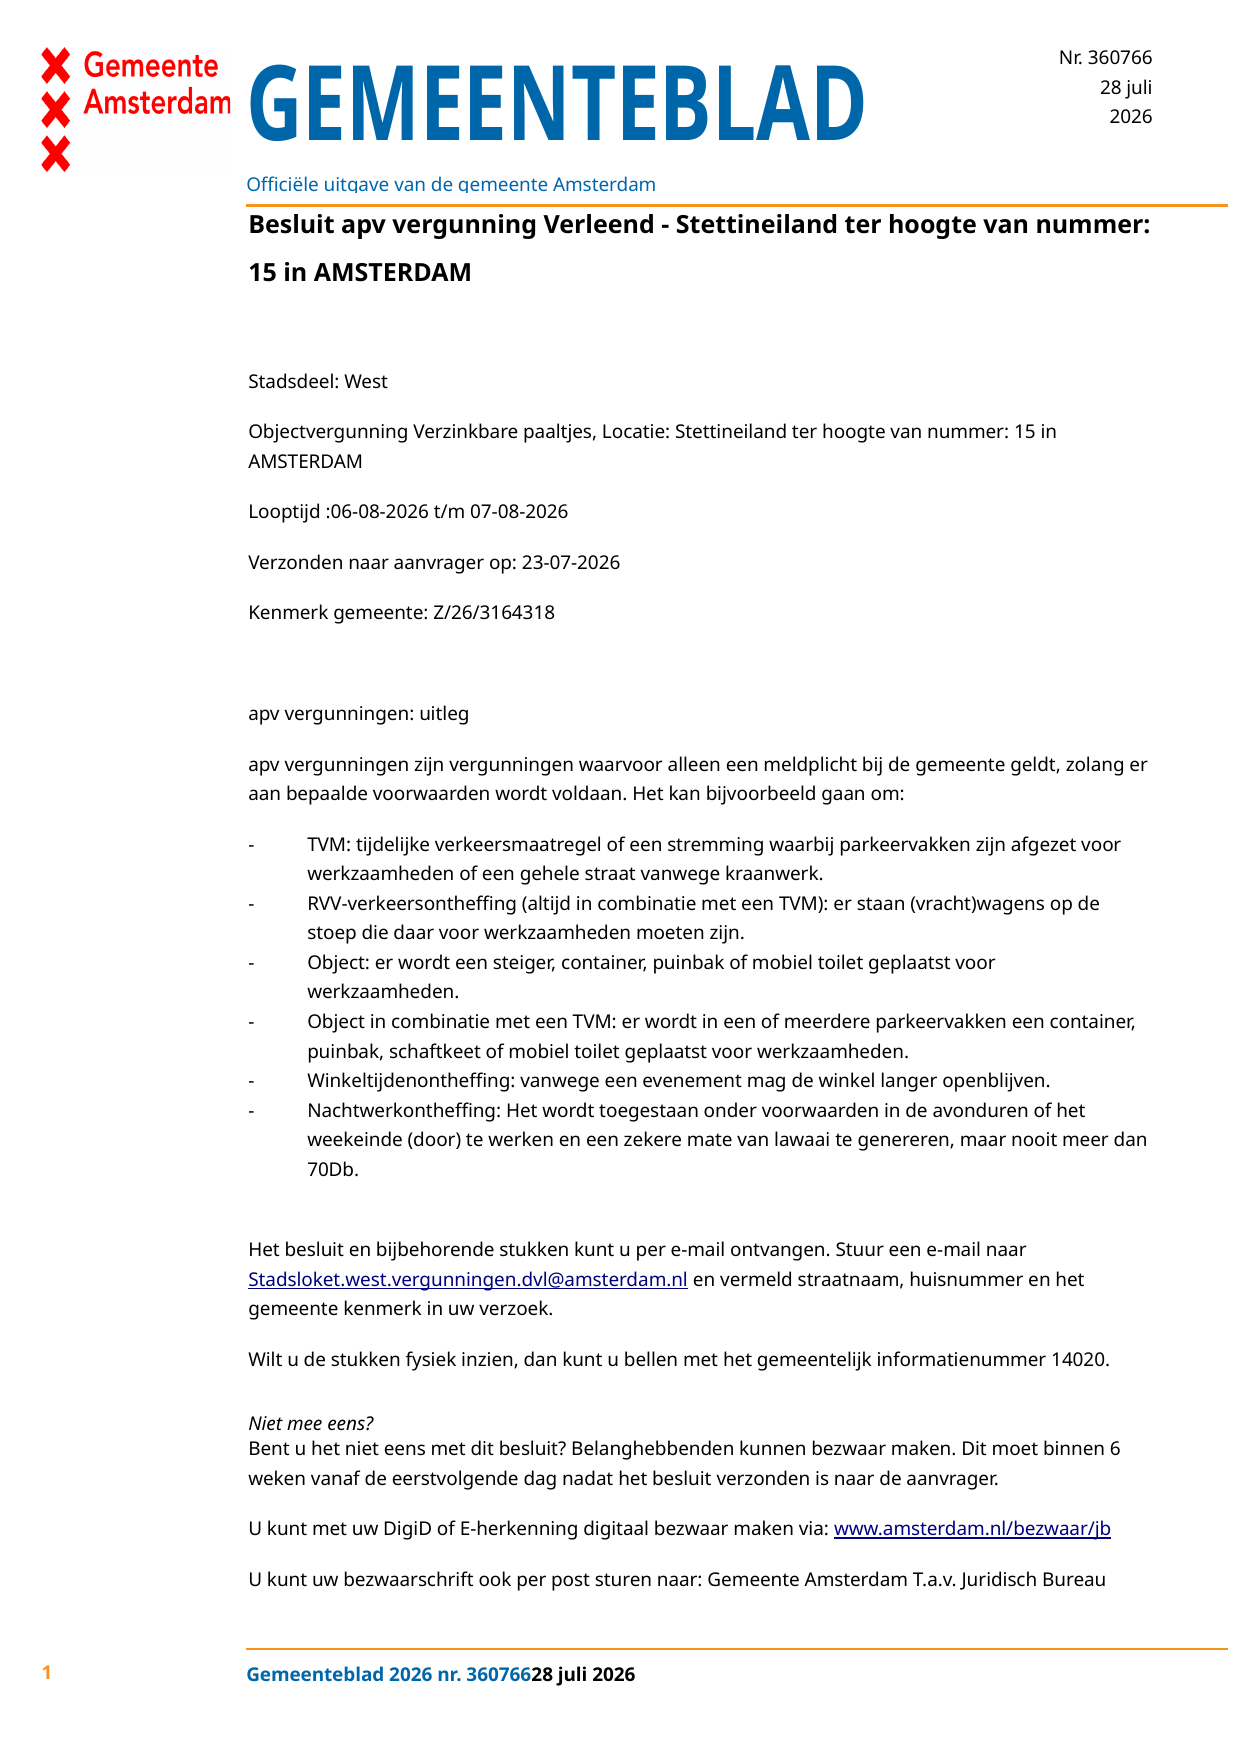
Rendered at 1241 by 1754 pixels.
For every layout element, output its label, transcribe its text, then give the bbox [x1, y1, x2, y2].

text Wilt u de stukken fysiek inzien, dan kunt u bellen met het gemeentelijk informatienummer 14020. [248, 1346, 1152, 1372]
list Object: er wordt een steiger, container, puinbak of mobiel toilet geplaatst voor werkzaamheden. [248, 949, 1152, 1004]
text Bent u het niet eens met dit besluit? Belanghebbenden kunnen bezwaar maken. Dit moet binnen 6 weken vanaf de eerstvolgende dag nadat het besluit verzonden is naar de aanvrager. [248, 1436, 1152, 1491]
list Winkeltijdenontheffing: vanwege een evenement mag de winkel langer openblijven. [248, 1067, 1152, 1093]
list TVM: tijdelijke verkeersmaatregel of een stremming waarbij parkeervakken zijn afgezet voor werkzaamheden of een gehele straat vanwege kraanwerk. [248, 831, 1152, 886]
text Verzonden naar aanvrager op: 23-07-2026 [248, 549, 1152, 575]
text U kunt met uw DigiD of E-herkenning digitaal bezwaar maken via: www.amsterdam.nl/bezwaar/jb [248, 1516, 1152, 1541]
text Looptijd :06-08-2026 t/m 07-08-2026 [248, 499, 1152, 524]
text Objectvergunning Verzinkbare paaltjes, Locatie: Stettineiland ter hoogte van nummer: 15 in AMSTERDAM [248, 419, 1152, 474]
text U kunt uw bezwaarschrift ook per post sturen naar: Gemeente Amsterdam T.a.v. Juridisch Bureau [248, 1566, 1152, 1592]
text Niet mee eens? [248, 1410, 1152, 1436]
list Nachtwerkontheffing: Het wordt toegestaan onder voorwaarden in de avonduren of het weekeinde (door) te werken en een zekere mate van lawaai te genereren, maar nooit meer dan 70Db. [248, 1097, 1152, 1182]
text apv vergunningen: uitleg [248, 700, 1152, 726]
list Object in combinatie met een TVM: er wordt in een of meerdere parkeervakken een container, puinbak, schaftkeet of mobiel toilet geplaatst voor werkzaamheden. [248, 1008, 1152, 1064]
text Het besluit en bijbehorende stukken kunt u per e-mail ontvangen. Stuur een e-mail naar Stadsloket.west.vergunningen.dvl@amsterdam.nl en vermeld straatnaam, huisnummer en het gemeente kenmerk in uw verzoek. [248, 1236, 1152, 1321]
list RVV-verkeersontheffing (altijd in combinatie met een TVM): er staan (vracht)wagens op de stoep die daar voor werkzaamheden moeten zijn. [248, 890, 1152, 945]
text Kenmerk gemeente: Z/26/3164318 [248, 599, 1152, 625]
text apv vergunningen zijn vergunningen waarvoor alleen een meldplicht bij de gemeente geldt, zolang er aan bepaalde voorwaarden wordt voldaan. Het kan bijvoorbeeld gaan om: [248, 751, 1152, 806]
text Besluit apv vergunning Verleend - Stettineiland ter hoogte van nummer: 15 in AMSTERDAM [248, 207, 1152, 288]
picture [41, 47, 231, 172]
text Stadsdeel: West [248, 368, 1152, 394]
